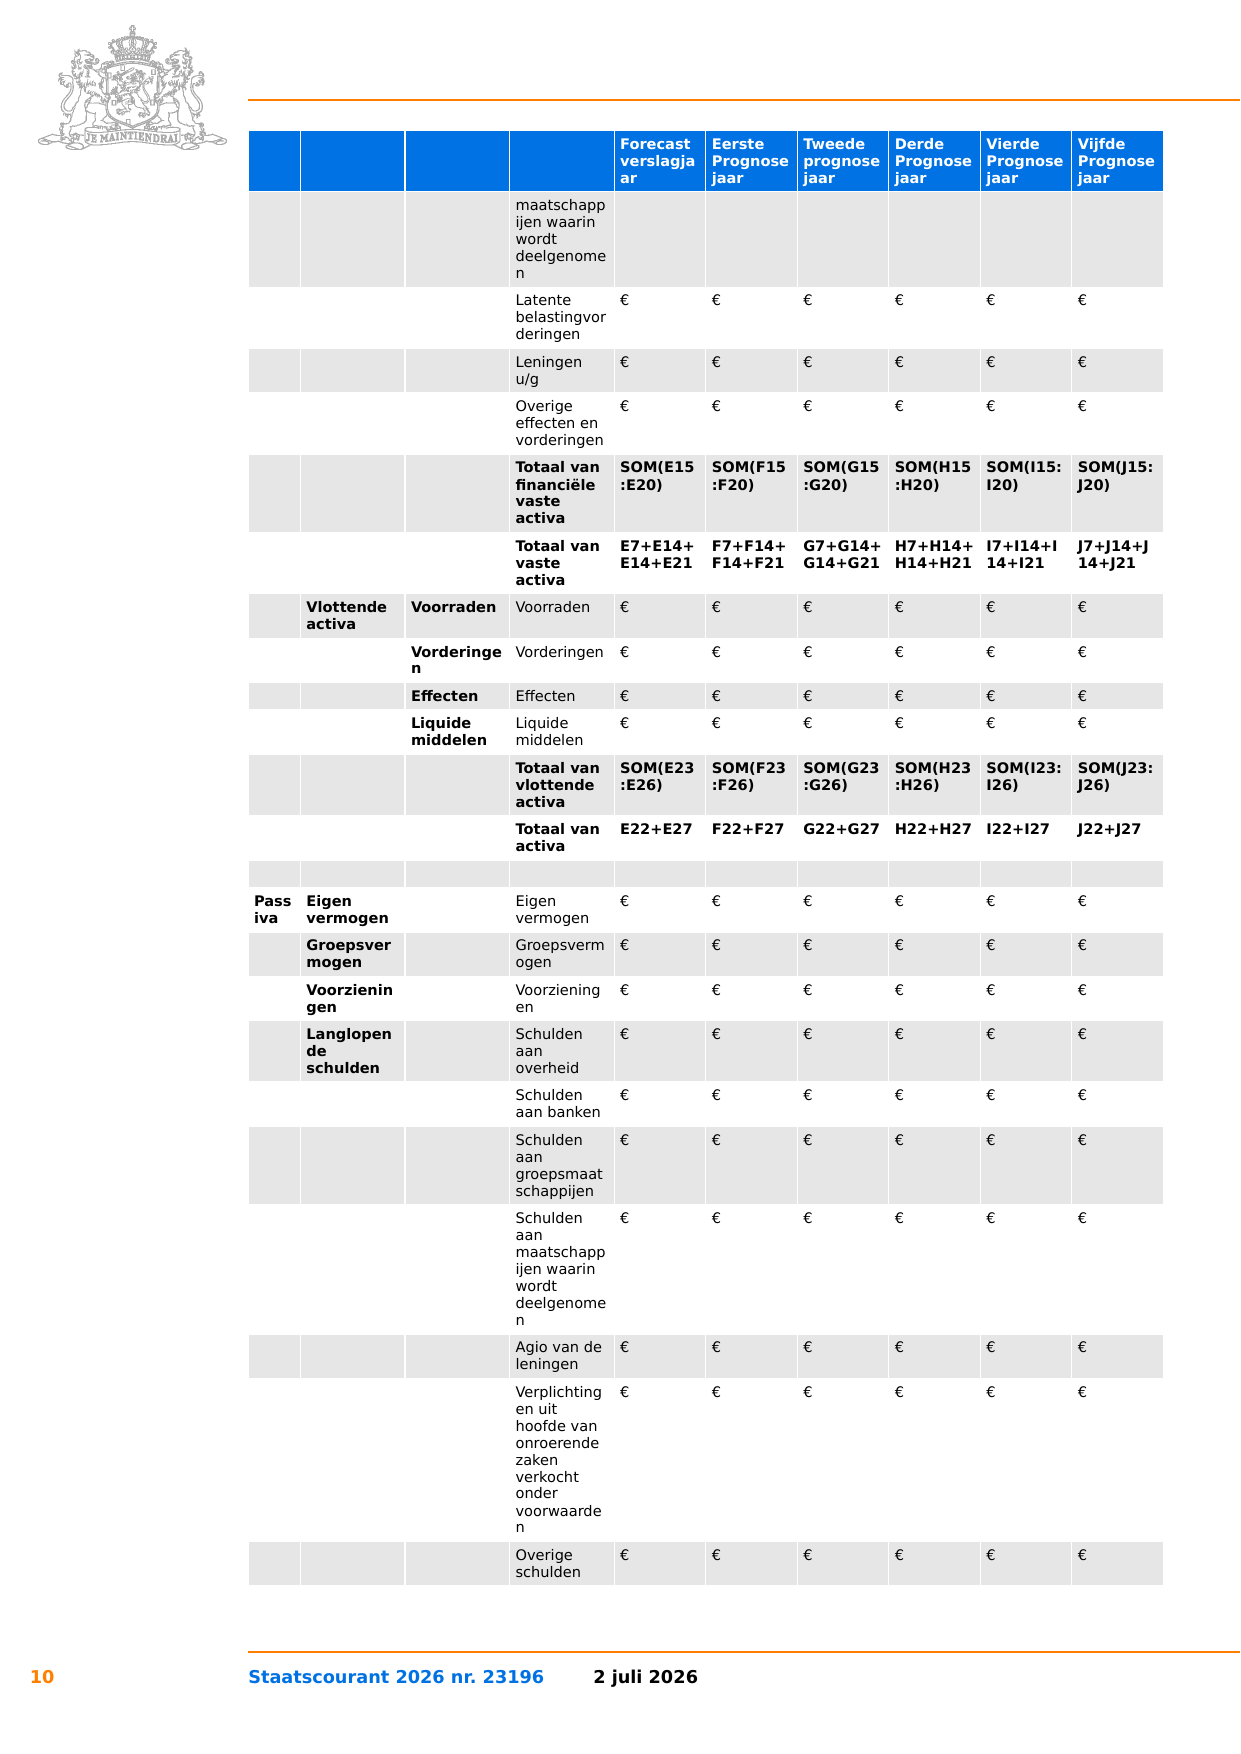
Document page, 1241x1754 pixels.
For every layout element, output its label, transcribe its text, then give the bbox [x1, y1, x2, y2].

table_cell Totaal van activa [510, 816, 614, 859]
table_cell [249, 594, 300, 638]
table_cell maatschappijen waarin wordt deelgenomen [510, 192, 614, 287]
table_cell Groepsvermogen [510, 933, 614, 976]
table_cell [406, 288, 509, 348]
table_cell € [1072, 977, 1163, 1020]
table_cell € [798, 1379, 888, 1541]
table_cell Leningen u/g [510, 349, 614, 392]
table_header [249, 131, 300, 191]
table_cell [301, 1127, 404, 1204]
table_cell € [615, 393, 705, 454]
table_cell € [1072, 594, 1163, 638]
table_cell SOM(H23:H26) [889, 755, 980, 815]
table_cell € [1072, 639, 1163, 682]
table_cell Totaal van vlottende activa [510, 755, 614, 815]
table_cell € [798, 1127, 888, 1204]
table_cell € [889, 1379, 980, 1541]
table_cell [406, 977, 509, 1020]
table_cell € [615, 977, 705, 1020]
table_cell Voorraden [510, 594, 614, 638]
table_cell [301, 711, 404, 754]
table_cell € [889, 933, 980, 976]
table_cell Overige effecten en vorderingen [510, 393, 614, 454]
table_cell € [798, 888, 888, 931]
table_cell € [981, 393, 1071, 454]
table_cell € [981, 1127, 1071, 1204]
table_cell € [615, 1379, 705, 1541]
table_cell € [981, 888, 1071, 931]
table_cell [249, 755, 300, 815]
table_cell Vorderingen [510, 639, 614, 682]
table_cell € [981, 1083, 1071, 1126]
table_cell Eigen vermogen [510, 888, 614, 931]
table_cell Eigen vermogen [301, 888, 404, 931]
table_cell € [706, 1021, 797, 1081]
table_cell Voorraden [406, 594, 509, 638]
table_cell [249, 1205, 300, 1333]
table_cell [615, 861, 705, 887]
table_cell [301, 288, 404, 348]
table_cell [249, 711, 300, 754]
table_cell € [981, 1379, 1071, 1541]
table_cell Schulden aan banken [510, 1083, 614, 1126]
table_cell E7+E14+E14+E21 [615, 533, 705, 593]
table_cell € [798, 1205, 888, 1333]
table_cell € [981, 1335, 1071, 1378]
table_cell SOM(E23:E26) [615, 755, 705, 815]
table_cell € [889, 1127, 980, 1204]
table_cell € [981, 1021, 1071, 1081]
table_cell Liquide middelen [510, 711, 614, 754]
picture [38, 25, 227, 150]
table_cell [406, 933, 509, 976]
table_cell Voorzieningen [301, 977, 404, 1020]
table_cell SOM(F23:F26) [706, 755, 797, 815]
table_cell € [889, 1335, 980, 1378]
table_header Vierde Prognosejaar [981, 131, 1071, 191]
table_cell € [798, 349, 888, 392]
table_cell € [889, 288, 980, 348]
table_cell € [1072, 711, 1163, 754]
table_cell [798, 192, 888, 287]
table_cell [249, 288, 300, 348]
table_cell € [889, 977, 980, 1020]
table_cell Passiva [249, 888, 300, 931]
table_cell € [889, 683, 980, 709]
table_cell H22+H27 [889, 816, 980, 859]
table_cell € [981, 1205, 1071, 1333]
table_cell [406, 861, 509, 887]
table_cell Liquide middelen [406, 711, 509, 754]
table_header Vijfde Prognosejaar [1072, 131, 1163, 191]
table_cell € [981, 288, 1071, 348]
table_cell SOM(J15:J20) [1072, 455, 1163, 532]
table_cell Overige schulden [510, 1542, 614, 1585]
table_cell € [798, 594, 888, 638]
table_cell € [706, 977, 797, 1020]
table_cell € [981, 1542, 1071, 1585]
table_cell Vlottende activa [301, 594, 404, 638]
table_cell [406, 455, 509, 532]
table_cell € [706, 1379, 797, 1541]
table_cell [301, 192, 404, 287]
table_cell [249, 533, 300, 593]
table_cell SOM(F15:F20) [706, 455, 797, 532]
table_cell € [706, 393, 797, 454]
table_cell [798, 861, 888, 887]
table_cell € [1072, 349, 1163, 392]
table_cell I7+I14+I14+I21 [981, 533, 1071, 593]
table_header Derde Prognosejaar [889, 131, 980, 191]
table_cell [889, 861, 980, 887]
table_cell € [706, 639, 797, 682]
table_cell [406, 1127, 509, 1204]
table_cell [1072, 192, 1163, 287]
table_cell € [889, 1021, 980, 1081]
table_header Tweede prognosejaar [798, 131, 888, 191]
table_cell € [615, 1542, 705, 1585]
table_cell F7+F14+F14+F21 [706, 533, 797, 593]
table_cell € [889, 888, 980, 931]
table_cell [301, 393, 404, 454]
table_cell € [981, 977, 1071, 1020]
table_cell [301, 683, 404, 709]
table_cell € [615, 683, 705, 709]
table_cell Schulden aan groepsmaatschappijen [510, 1127, 614, 1204]
table_cell G7+G14+G14+G21 [798, 533, 888, 593]
table_cell [249, 639, 300, 682]
table_cell € [798, 1335, 888, 1378]
table_cell [249, 349, 300, 392]
table_cell Langlopende schulden [301, 1021, 404, 1081]
table_cell [406, 349, 509, 392]
table_cell € [889, 1083, 980, 1126]
table_cell [301, 816, 404, 859]
table_cell € [706, 1205, 797, 1333]
table_cell € [615, 1205, 705, 1333]
table_cell € [706, 888, 797, 931]
table_cell [406, 533, 509, 593]
table_cell € [615, 288, 705, 348]
table_cell € [798, 977, 888, 1020]
table_cell [249, 933, 300, 976]
table_cell [301, 1083, 404, 1126]
table_cell € [615, 1127, 705, 1204]
table_cell Voorzieningen [510, 977, 614, 1020]
table_cell € [889, 1542, 980, 1585]
table_cell Schulden aan maatschappijen waarin wordt deelgenomen [510, 1205, 614, 1333]
table_cell [249, 1542, 300, 1585]
table_cell SOM(I23:I26) [981, 755, 1071, 815]
table_cell SOM(H15:H20) [889, 455, 980, 532]
table_header Eerste Prognosejaar [706, 131, 797, 191]
table_cell [406, 192, 509, 287]
table_cell [301, 861, 404, 887]
table_cell € [798, 393, 888, 454]
table_cell € [981, 639, 1071, 682]
table_cell [301, 533, 404, 593]
table_cell SOM(E15:E20) [615, 455, 705, 532]
table_cell Effecten [510, 683, 614, 709]
table_cell € [706, 1542, 797, 1585]
table_header [406, 131, 509, 191]
table_header Forecast verslagjaar [615, 131, 705, 191]
table_cell [301, 455, 404, 532]
table_cell € [615, 349, 705, 392]
table_cell Agio van de leningen [510, 1335, 614, 1378]
table_cell SOM(G15:G20) [798, 455, 888, 532]
table_cell € [798, 683, 888, 709]
table_cell [249, 816, 300, 859]
table_cell [1072, 861, 1163, 887]
table_cell € [889, 393, 980, 454]
table_cell [249, 455, 300, 532]
table_cell [406, 1083, 509, 1126]
table_cell € [798, 1542, 888, 1585]
table_cell € [1072, 1335, 1163, 1378]
table_cell [981, 861, 1071, 887]
table_cell € [889, 1205, 980, 1333]
table_cell € [615, 1083, 705, 1126]
table_cell € [981, 711, 1071, 754]
table_cell € [615, 711, 705, 754]
table_cell € [798, 1083, 888, 1126]
table_cell € [889, 349, 980, 392]
table_cell € [1072, 1127, 1163, 1204]
table_cell [301, 1379, 404, 1541]
table_cell [249, 1335, 300, 1378]
table_cell [889, 192, 980, 287]
table_cell € [706, 594, 797, 638]
table_cell € [615, 594, 705, 638]
table_cell € [615, 1335, 705, 1378]
table_cell € [1072, 1542, 1163, 1585]
table_cell J22+J27 [1072, 816, 1163, 859]
table_cell [301, 1542, 404, 1585]
table_cell € [889, 711, 980, 754]
table_cell [706, 861, 797, 887]
table_cell € [798, 1021, 888, 1081]
table_cell SOM(G23:G26) [798, 755, 888, 815]
table_header [301, 131, 404, 191]
table_cell € [615, 639, 705, 682]
table_cell € [798, 933, 888, 976]
table_cell J7+J14+J14+J21 [1072, 533, 1163, 593]
table_cell H7+H14+H14+H21 [889, 533, 980, 593]
table_cell [406, 755, 509, 815]
table_cell E22+E27 [615, 816, 705, 859]
table_cell Verplichtingen uit hoofde van onroerende zaken verkocht onder voorwaarden [510, 1379, 614, 1541]
table_cell G22+G27 [798, 816, 888, 859]
table_cell € [1072, 288, 1163, 348]
table_cell Groepsvermogen [301, 933, 404, 976]
table_cell € [706, 933, 797, 976]
table_cell € [1072, 683, 1163, 709]
table_cell € [798, 711, 888, 754]
table_cell [406, 1379, 509, 1541]
table_cell Totaal van financiële vaste activa [510, 455, 614, 532]
table_cell [249, 977, 300, 1020]
table_cell Schulden aan overheid [510, 1021, 614, 1081]
table_cell [301, 755, 404, 815]
table_cell € [981, 594, 1071, 638]
table_cell Totaal van vaste activa [510, 533, 614, 593]
table_cell [406, 1335, 509, 1378]
table_cell [249, 1021, 300, 1081]
table_cell [406, 1021, 509, 1081]
table_cell Vorderingen [406, 639, 509, 682]
table_cell Effecten [406, 683, 509, 709]
table_cell [249, 1379, 300, 1541]
table_cell € [1072, 1083, 1163, 1126]
table_cell [406, 1205, 509, 1333]
table_cell € [615, 1021, 705, 1081]
table_cell [301, 639, 404, 682]
table_cell € [706, 288, 797, 348]
table_cell € [706, 1083, 797, 1126]
table_cell € [706, 1127, 797, 1204]
table_cell € [1072, 1379, 1163, 1541]
table_cell [301, 1205, 404, 1333]
table_cell € [706, 349, 797, 392]
table_cell € [981, 349, 1071, 392]
table_cell € [981, 933, 1071, 976]
table_cell [981, 192, 1071, 287]
table_cell € [798, 288, 888, 348]
table_cell [249, 861, 300, 887]
table_cell SOM(J23:J26) [1072, 755, 1163, 815]
table_cell I22+I27 [981, 816, 1071, 859]
table_cell € [1072, 933, 1163, 976]
table_cell € [981, 683, 1071, 709]
table_cell € [1072, 393, 1163, 454]
table_cell [249, 683, 300, 709]
table_cell € [798, 639, 888, 682]
table_cell € [706, 683, 797, 709]
table_cell € [889, 639, 980, 682]
table_cell € [1072, 888, 1163, 931]
table_cell Latente belastingvorderingen [510, 288, 614, 348]
table_cell € [615, 888, 705, 931]
table_cell € [706, 711, 797, 754]
table_cell [249, 393, 300, 454]
table_cell [406, 816, 509, 859]
table_cell [301, 349, 404, 392]
table_cell € [1072, 1021, 1163, 1081]
table_cell F22+F27 [706, 816, 797, 859]
table_cell [615, 192, 705, 287]
table_cell [510, 861, 614, 887]
table_cell [249, 192, 300, 287]
table_cell [706, 192, 797, 287]
table_cell [406, 888, 509, 931]
table_cell [406, 1542, 509, 1585]
table_cell € [889, 594, 980, 638]
table_cell [301, 1335, 404, 1378]
table_cell [249, 1127, 300, 1204]
table_cell [406, 393, 509, 454]
table_header [510, 131, 614, 191]
table_cell SOM(I15:I20) [981, 455, 1071, 532]
table_cell € [1072, 1205, 1163, 1333]
table_cell [249, 1083, 300, 1126]
table_cell € [706, 1335, 797, 1378]
table_cell € [615, 933, 705, 976]
